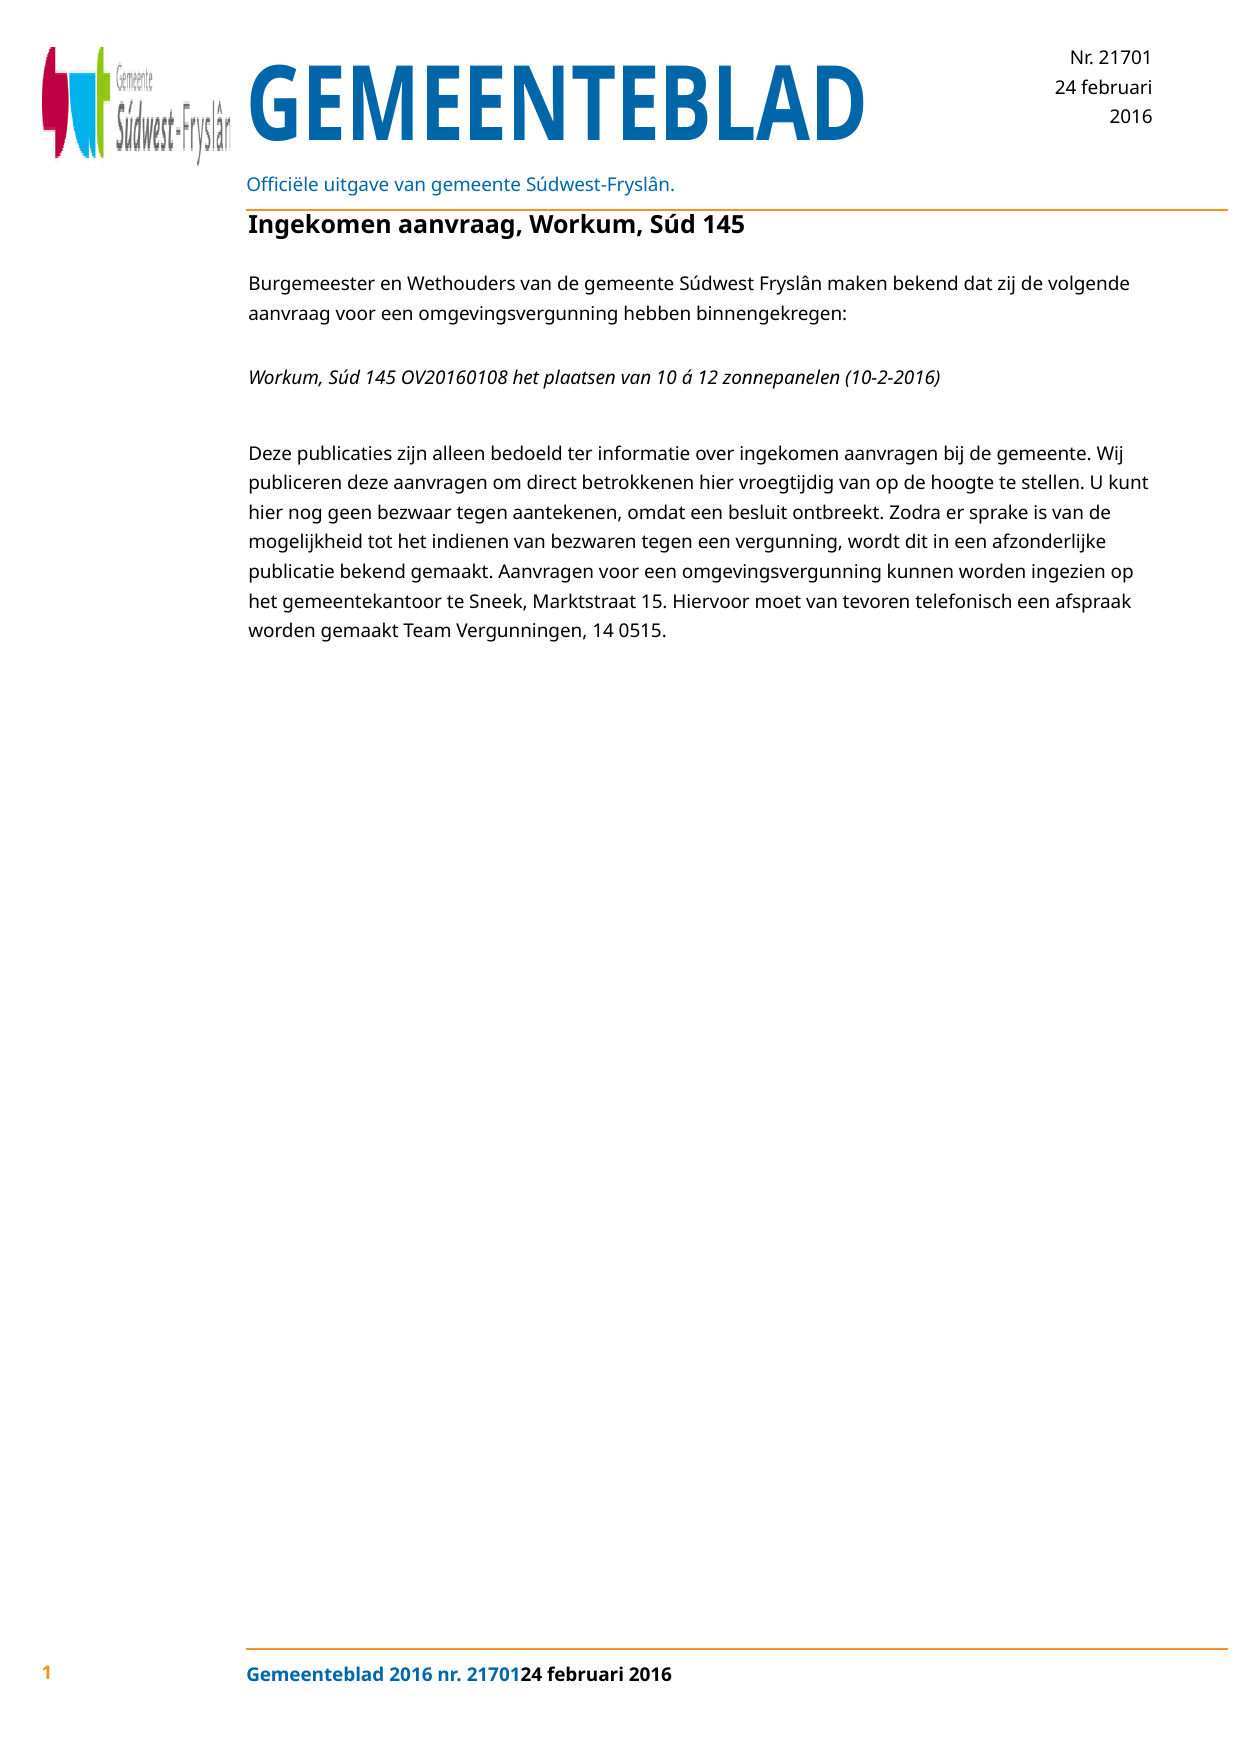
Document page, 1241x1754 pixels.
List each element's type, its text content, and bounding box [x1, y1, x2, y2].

picture [41, 47, 231, 172]
text Workum, Súd 145 OV20160108 het plaatsen van 10 á 12 zonnepanelen (10-2-2016) [248, 364, 1152, 389]
text Deze publicaties zijn alleen bedoeld ter informatie over ingekomen aanvragen bij de gemeente. Wij publiceren deze aanvragen om direct betrokkenen hier vroegtijdig van op de hoogte te stellen. U kunt hier nog geen bezwaar tegen aantekenen, omdat een besluit ontbreekt. Zodra er sprake is van de mogelijkheid tot het indienen van bezwaren tegen een vergunning, wordt dit in een afzonderlijke publicatie bekend gemaakt. Aanvragen voor een omgevingsvergunning kunnen worden ingezien op het gemeentekantoor te Sneek, Marktstraat 15. Hiervoor moet van tevoren telefonisch een afspraak worden gemaakt Team Vergunningen, 14 0515. [248, 440, 1152, 643]
text Ingekomen aanvraag, Workum, Súd 145 [248, 211, 1152, 241]
text Burgemeester en Wethouders van de gemeente Súdwest Fryslân maken bekend dat zij de volgende aanvraag voor een omgevingsvergunning hebben binnengekregen: [248, 270, 1152, 326]
